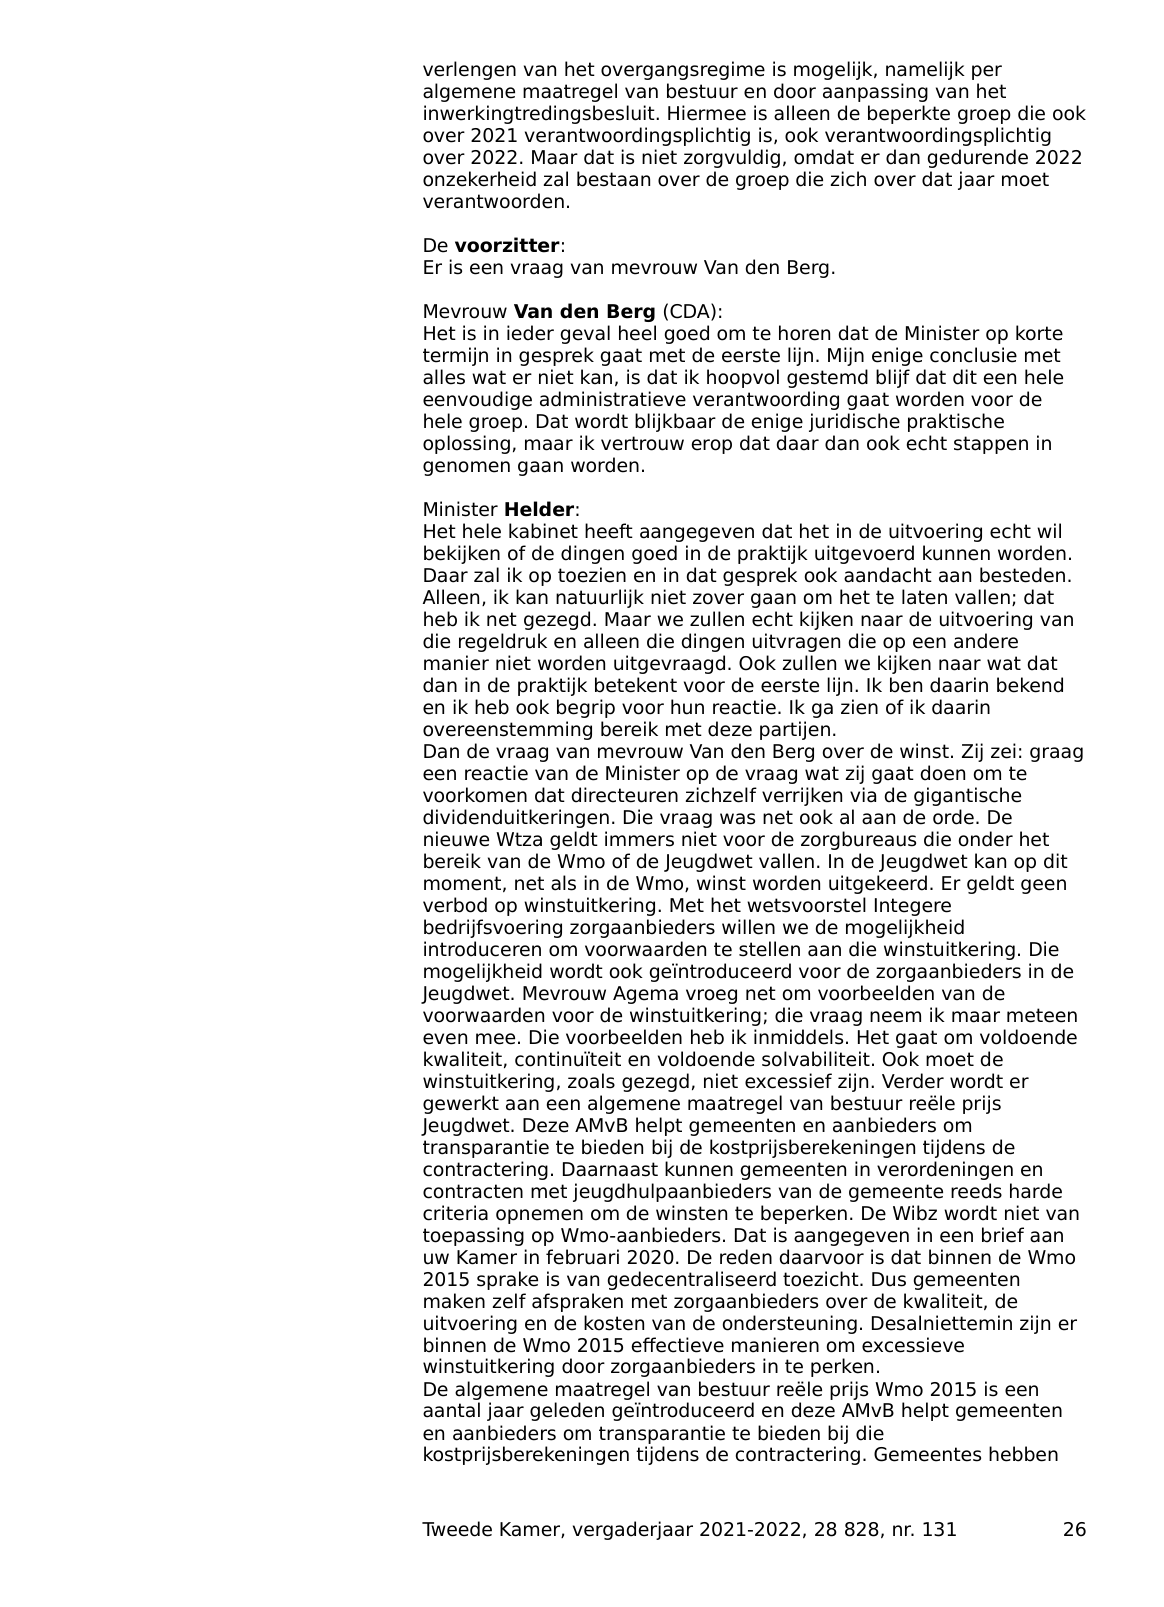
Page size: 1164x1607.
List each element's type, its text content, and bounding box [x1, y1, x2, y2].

text Het is in ieder geval heel goed om te horen dat de Minister op korte termijn in gesprek gaat met de eerste lijn. Mijn enige conclusie met alles wat er niet kan, is dat ik hoopvol gestemd blijf dat dit een hele eenvoudige administratieve verantwoording gaat worden voor de hele groep. Dat wordt blijkbaar de enige juridische praktische oplossing, maar ik vertrouw erop dat daar dan ook echt stappen in genomen gaan worden. [422, 323, 1087, 477]
text verlengen van het overgangsregime is mogelijk, namelijk per algemene maatregel van bestuur en door aanpassing van het inwerkingtredingsbesluit. Hiermee is alleen de beperkte groep die ook over 2021 verantwoordingsplichtig is, ook verantwoordingsplichtig over 2022. Maar dat is niet zorgvuldig, omdat er dan gedurende 2022 onzekerheid zal bestaan over de groep die zich over dat jaar moet verantwoorden. [422, 59, 1087, 213]
text Mevrouw Van den Berg (CDA): [422, 301, 1087, 323]
text De algemene maatregel van bestuur reële prijs Wmo 2015 is een aantal jaar geleden geïntroduceerd en deze AMvB helpt gemeenten en aanbieders om transparantie te bieden bij die kostprijsberekeningen tijdens de contractering. Gemeentes hebben [422, 1378, 1087, 1466]
text Het hele kabinet heeft aangegeven dat het in de uitvoering echt wil bekijken of de dingen goed in de praktijk uitgevoerd kunnen worden. Daar zal ik op toezien en in dat gesprek ook aandacht aan besteden. Alleen, ik kan natuurlijk niet zover gaan om het te laten vallen; dat heb ik net gezegd. Maar we zullen echt kijken naar de uitvoering van die regeldruk en alleen die dingen uitvragen die op een andere manier niet worden uitgevraagd. Ook zullen we kijken naar wat dat dan in de praktijk betekent voor de eerste lijn. Ik ben daarin bekend en ik heb ook begrip voor hun reactie. Ik ga zien of ik daarin overeenstemming bereik met deze partijen. [422, 521, 1087, 741]
text Dan de vraag van mevrouw Van den Berg over de winst. Zij zei: graag een reactie van de Minister op de vraag wat zij gaat doen om te voorkomen dat directeuren zichzelf verrijken via de gigantische dividenduitkeringen. Die vraag was net ook al aan de orde. De nieuwe Wtza geldt immers niet voor de zorgbureaus die onder het bereik van de Wmo of de Jeugdwet vallen. In de Jeugdwet kan op dit moment, net als in de Wmo, winst worden uitgekeerd. Er geldt geen verbod op winstuitkering. Met het wetsvoorstel Integere bedrijfsvoering zorgaanbieders willen we de mogelijkheid introduceren om voorwaarden te stellen aan die winstuitkering. Die mogelijkheid wordt ook geïntroduceerd voor de zorgaanbieders in de Jeugdwet. Mevrouw Agema vroeg net om voorbeelden van de voorwaarden voor de winstuitkering; die vraag neem ik maar meteen even mee. Die voorbeelden heb ik inmiddels. Het gaat om voldoende kwaliteit, continuïteit en voldoende solvabiliteit. Ook moet de winstuitkering, zoals gezegd, niet excessief zijn. Verder wordt er gewerkt aan een algemene maatregel van bestuur reële prijs Jeugdwet. Deze AMvB helpt gemeenten en aanbieders om transparantie te bieden bij de kostprijsberekeningen tijdens de contractering. Daarnaast kunnen gemeenten in verordeningen en contracten met jeugdhulpaanbieders van de gemeente reeds harde criteria opnemen om de winsten te beperken. De Wibz wordt niet van toepassing op Wmo-aanbieders. Dat is aangegeven in een brief aan uw Kamer in februari 2020. De reden daarvoor is dat binnen de Wmo 2015 sprake is van gedecentraliseerd toezicht. Dus gemeenten maken zelf afspraken met zorgaanbieders over de kwaliteit, de uitvoering en de kosten van de ondersteuning. Desalniettemin zijn er binnen de Wmo 2015 effectieve manieren om excessieve winstuitkering door zorgaanbieders in te perken. [422, 741, 1087, 1378]
text Er is een vraag van mevrouw Van den Berg. [422, 257, 1087, 279]
text Minister Helder: [422, 499, 1087, 521]
text De voorzitter: [422, 235, 1087, 257]
